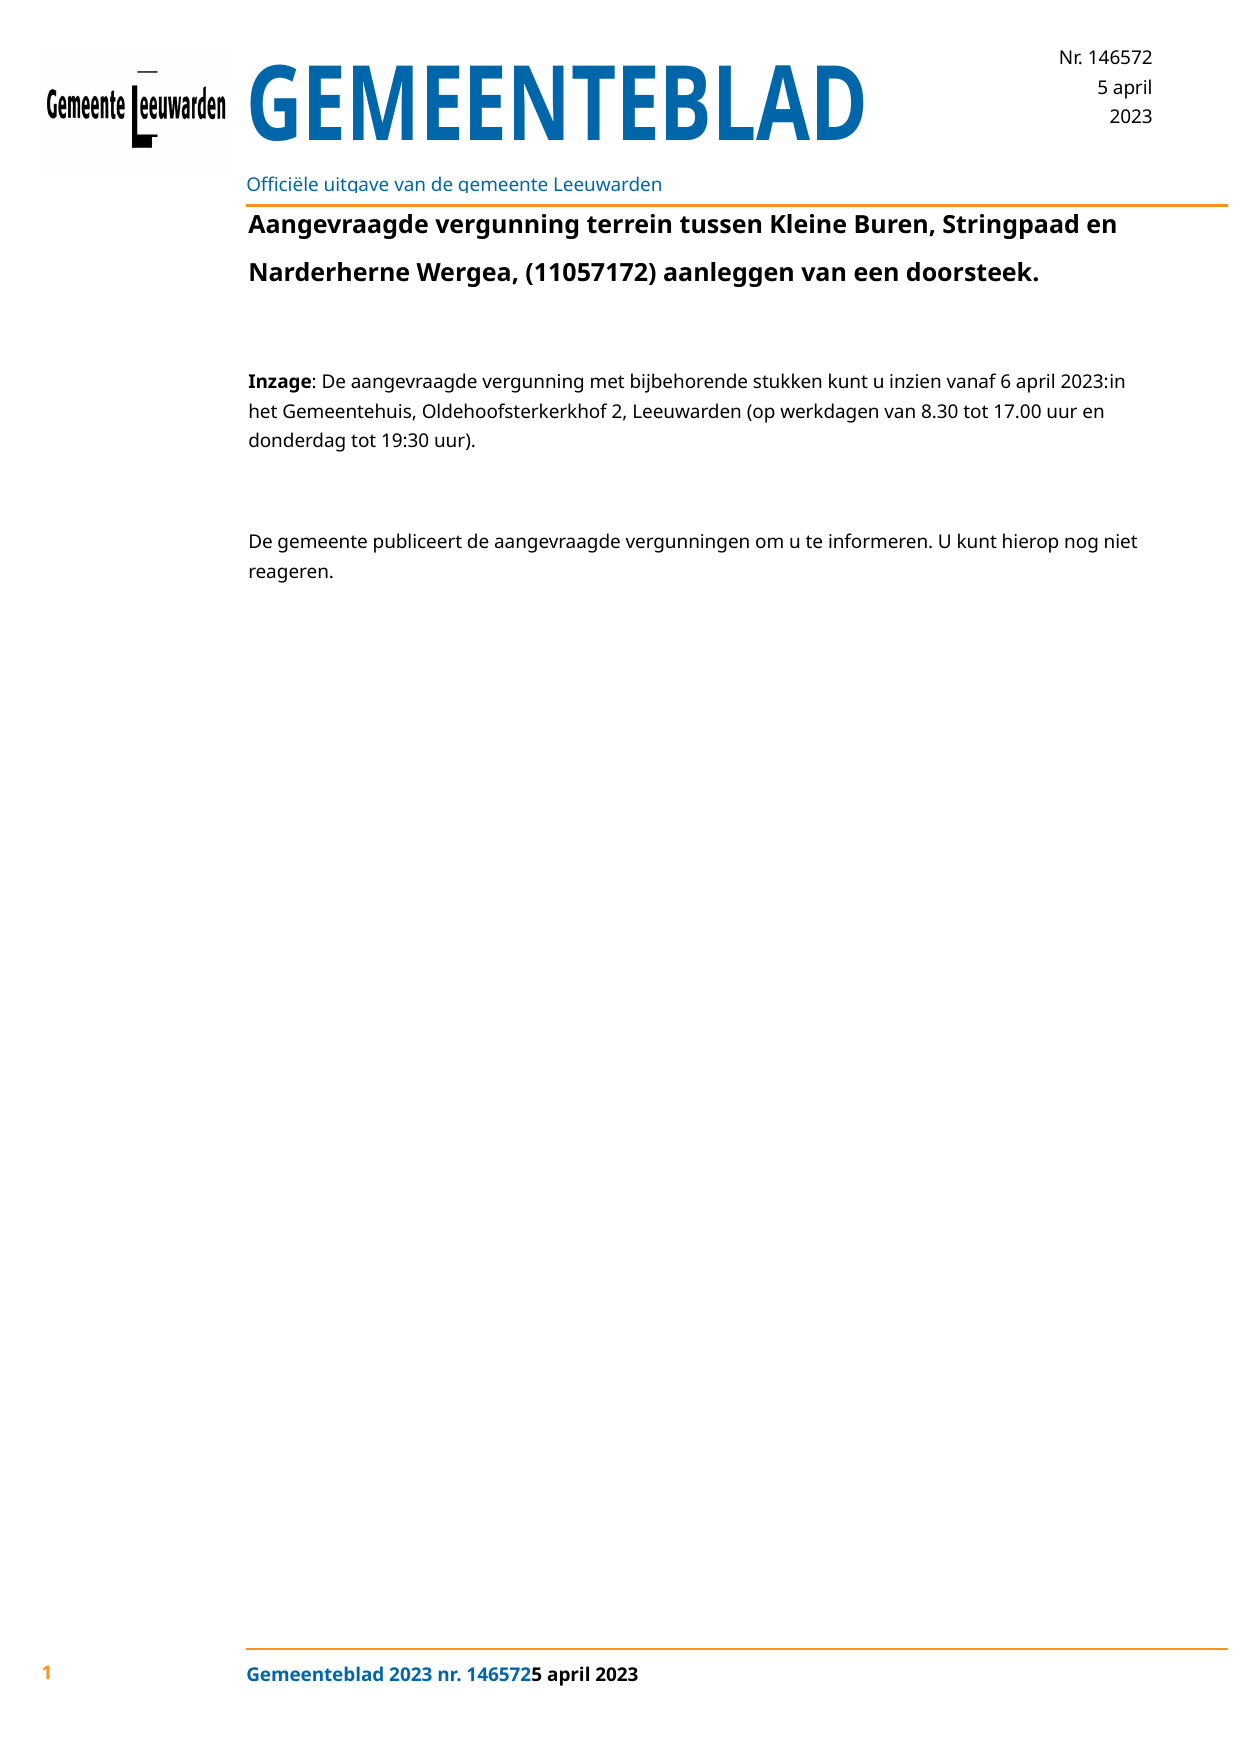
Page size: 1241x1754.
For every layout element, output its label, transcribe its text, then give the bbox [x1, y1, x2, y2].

picture [41, 47, 231, 172]
text Inzage: De aangevraagde vergunning met bijbehorende stukken kunt u inzien vanaf 6 april 2023:in het Gemeentehuis, Oldehoofsterkerkhof 2, Leeuwarden (op werkdagen van 8.30 tot 17.00 uur en donderdag tot 19:30 uur). [248, 368, 1152, 453]
text De gemeente publiceert de aangevraagde vergunningen om u te informeren. U kunt hierop nog niet reageren. [248, 528, 1152, 584]
text Aangevraagde vergunning terrein tussen Kleine Buren, Stringpaad en Narderherne Wergea, (11057172) aanleggen van een doorsteek. [248, 207, 1152, 288]
